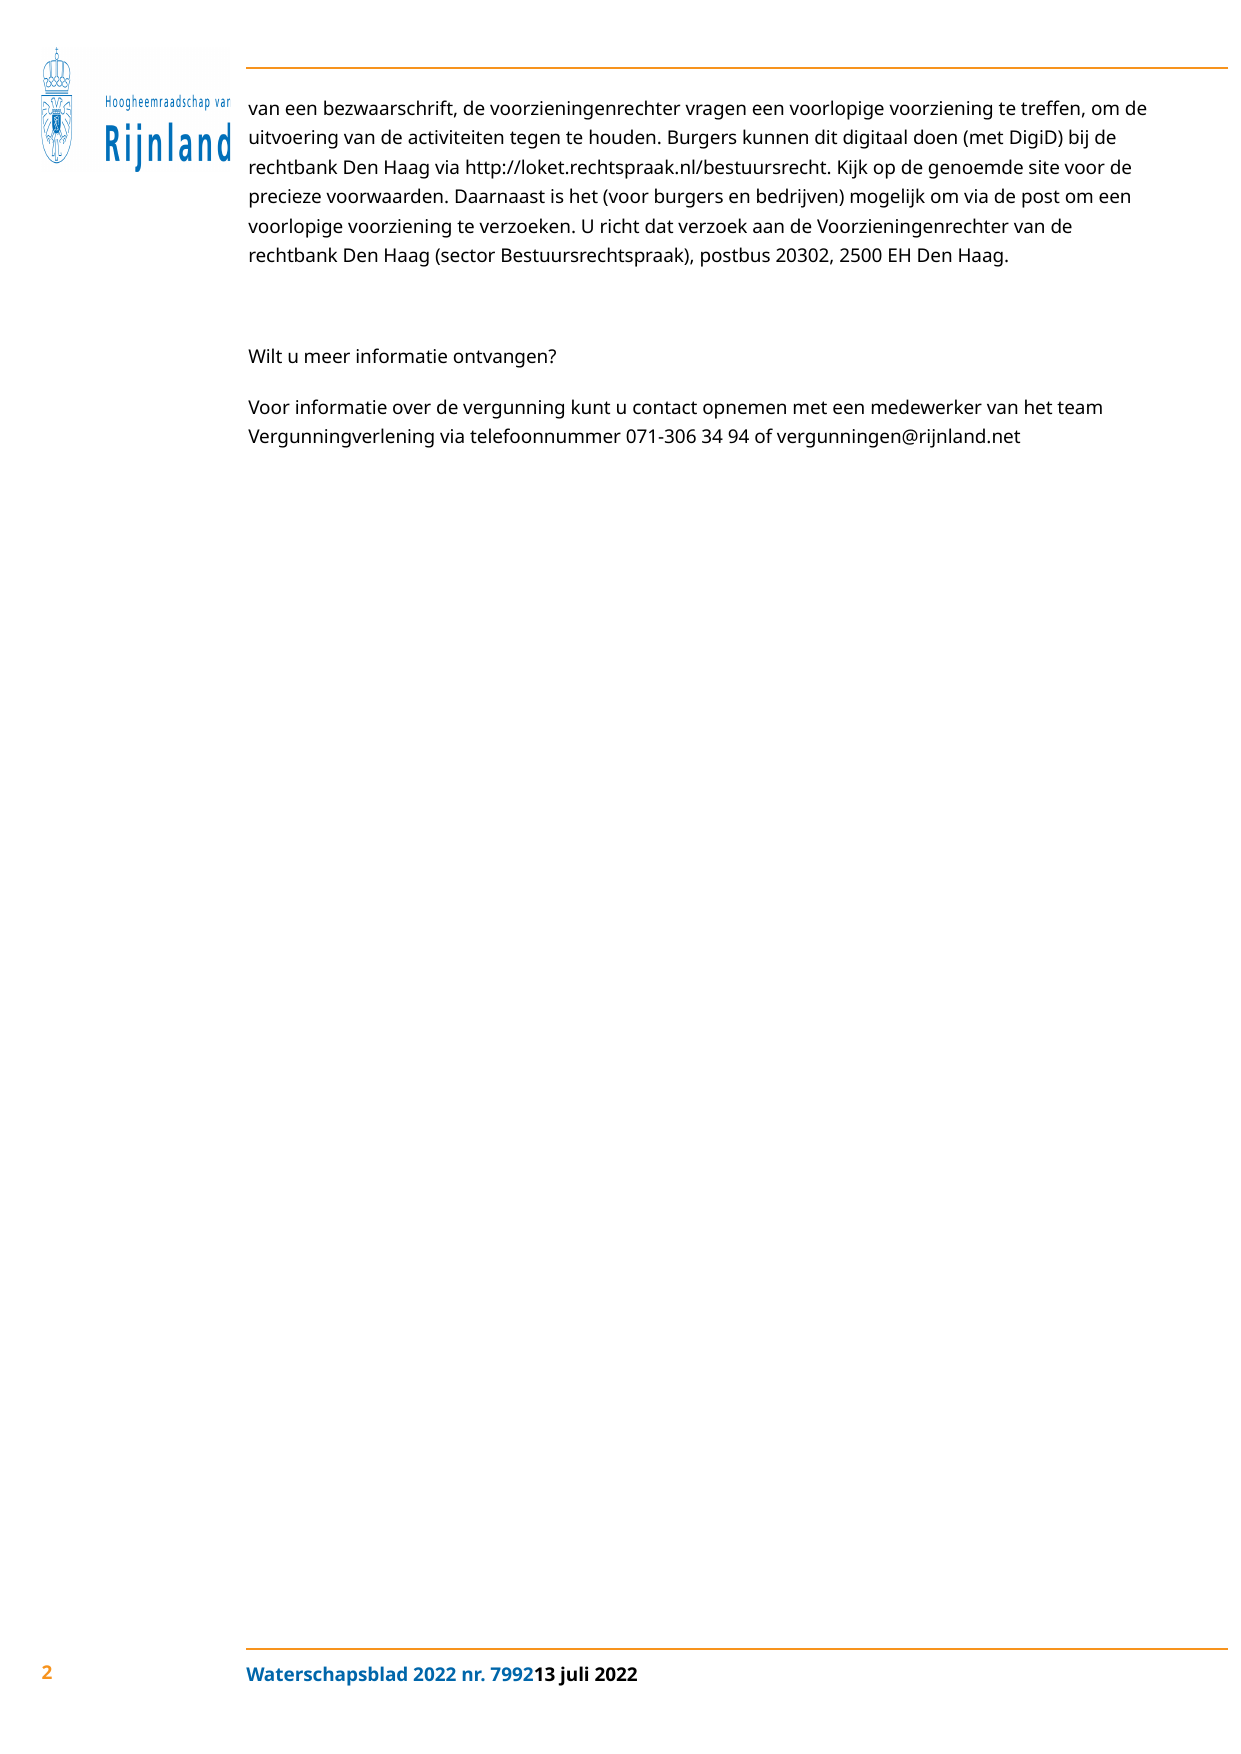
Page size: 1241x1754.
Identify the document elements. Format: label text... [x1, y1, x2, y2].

text Wilt u meer informatie ontvangen? [248, 343, 1152, 369]
text van een bezwaarschrift, de voorzieningenrechter vragen een voorlopige voorziening te treffen, om de uitvoering van de activiteiten tegen te houden. Burgers kunnen dit digitaal doen (met DigiD) bij de rechtbank Den Haag via http://loket.rechtspraak.nl/bestuursrecht. Kijk op de genoemde site voor de precieze voorwaarden. Daarnaast is het (voor burgers en bedrijven) mogelijk om via de post om een voorlopige voorziening te verzoeken. U richt dat verzoek aan de Voorzieningenrechter van de rechtbank Den Haag (sector Bestuursrechtspraak), postbus 20302, 2500 EH Den Haag. [248, 95, 1152, 268]
text Voor informatie over de vergunning kunt u contact opnemen met een medewerker van het team Vergunningverlening via telefoonnummer 071-306 34 94 of vergunningen@rijnland.net [248, 394, 1152, 449]
picture [41, 47, 231, 172]
